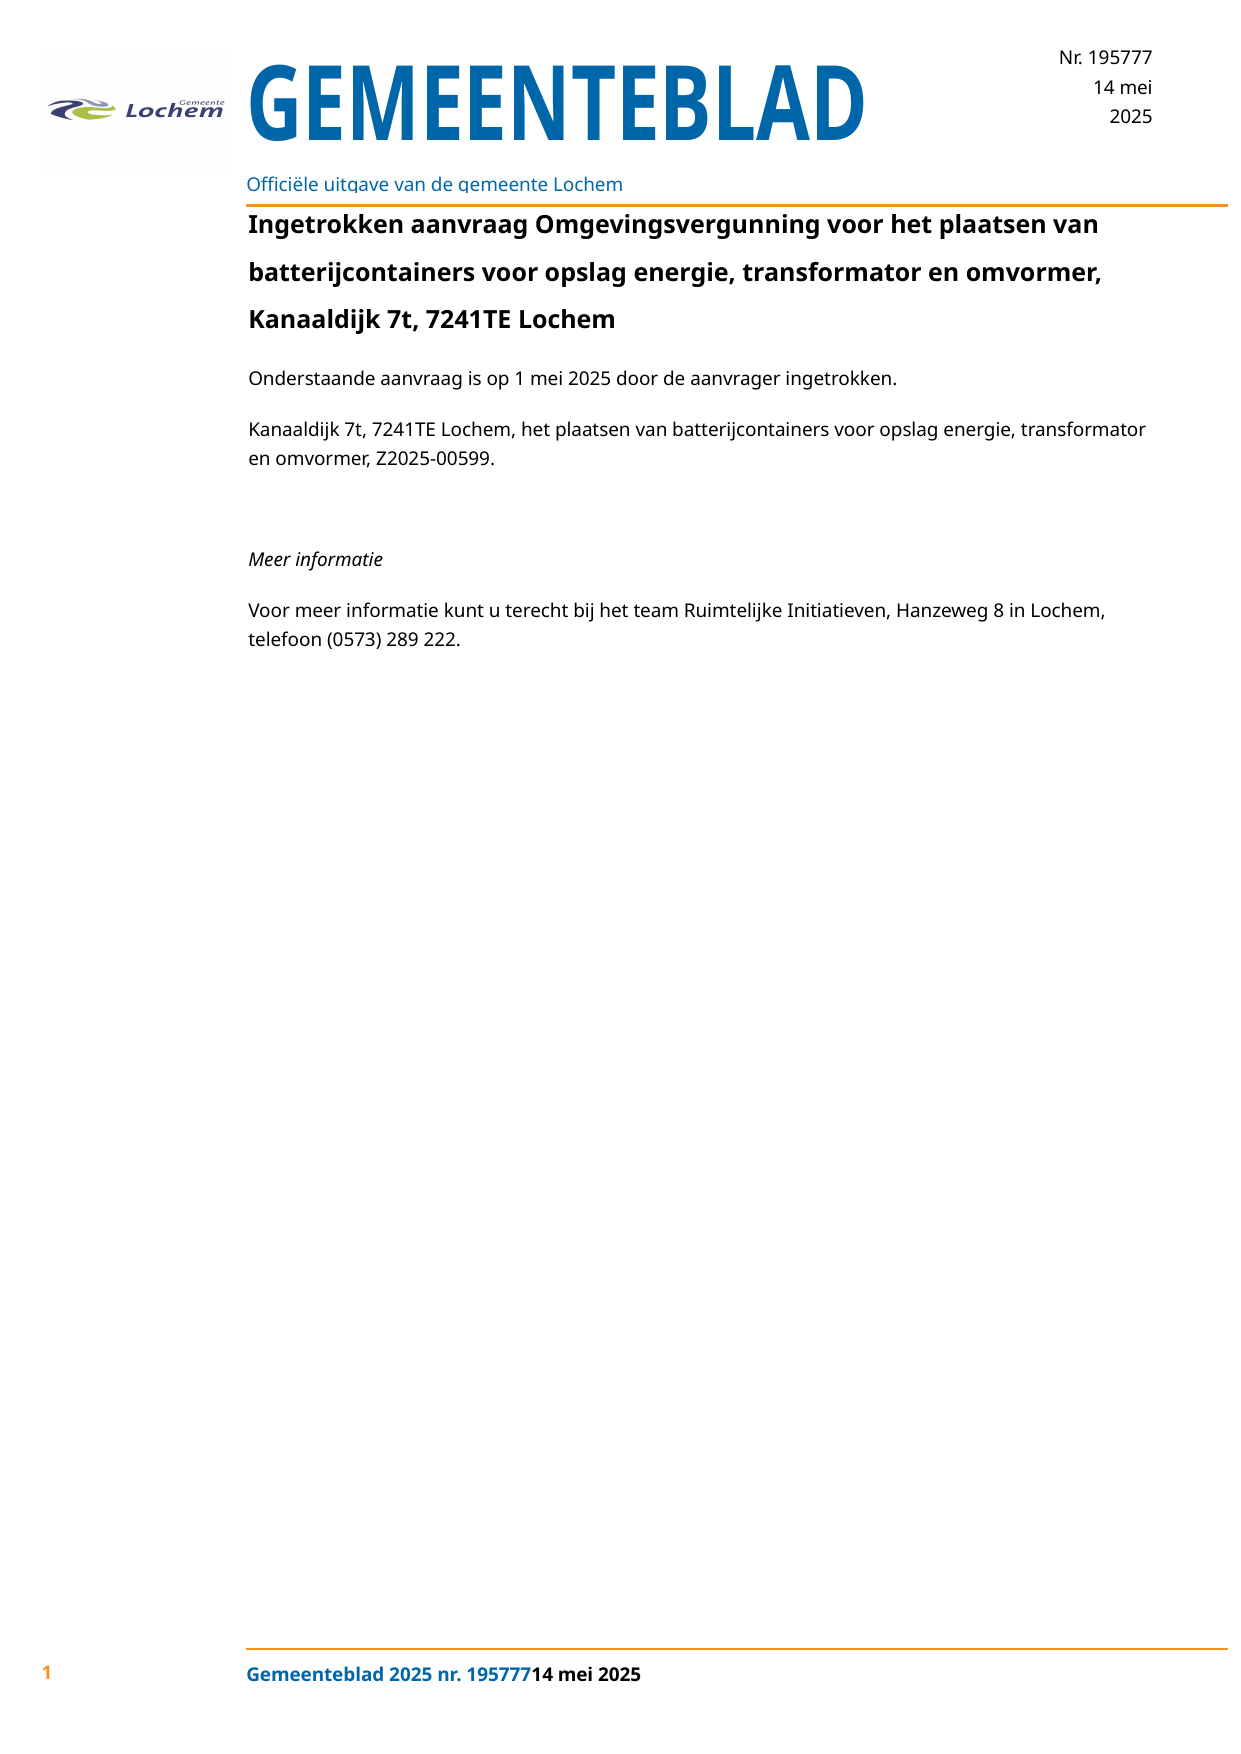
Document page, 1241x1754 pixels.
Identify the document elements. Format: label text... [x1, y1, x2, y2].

text Meer informatie [248, 546, 1152, 572]
picture [41, 47, 231, 172]
text Voor meer informatie kunt u terecht bij het team Ruimtelijke Initiatieven, Hanzeweg 8 in Lochem, telefoon (0573) 289 222. [248, 597, 1152, 652]
text Ingetrokken aanvraag Omgevingsvergunning voor het plaatsen van batterijcontainers voor opslag energie, transformator en omvormer, Kanaaldijk 7t, 7241TE Lochem [248, 207, 1152, 336]
text Kanaaldijk 7t, 7241TE Lochem, het plaatsen van batterijcontainers voor opslag energie, transformator en omvormer, Z2025-00599. [248, 416, 1152, 471]
text Onderstaande aanvraag is op 1 mei 2025 door de aanvrager ingetrokken. [248, 366, 1152, 391]
